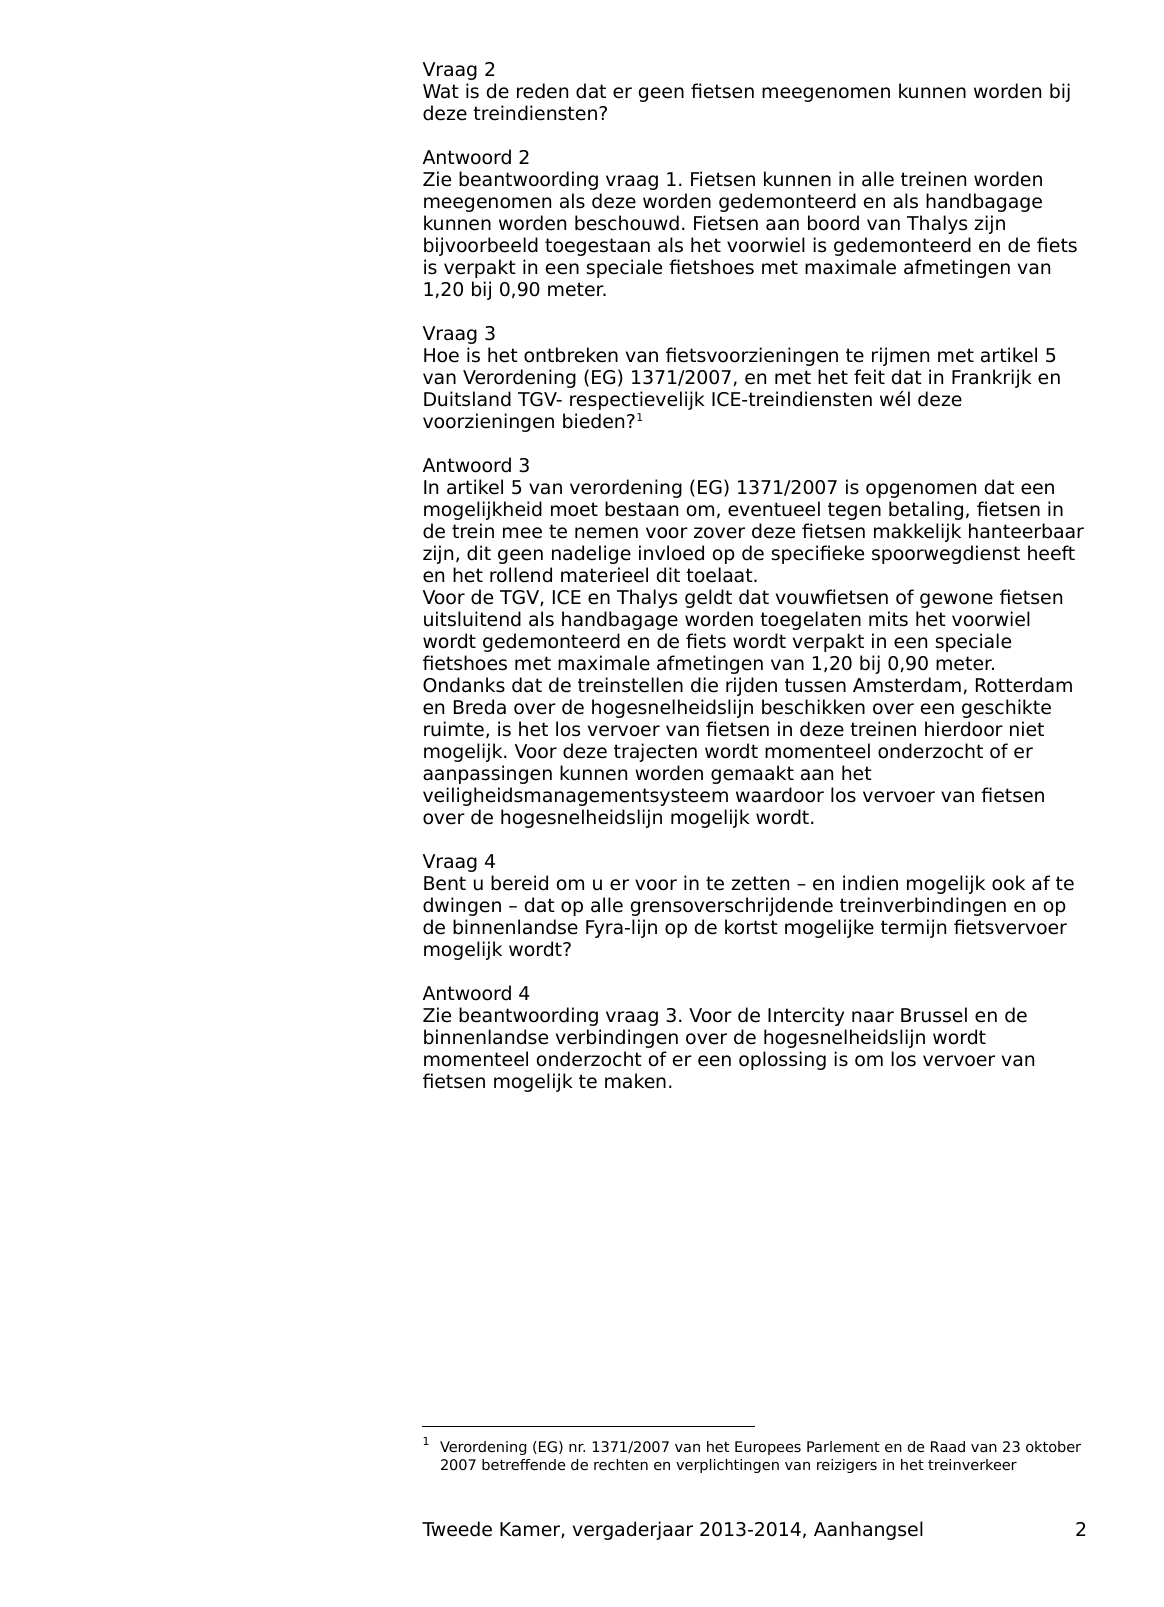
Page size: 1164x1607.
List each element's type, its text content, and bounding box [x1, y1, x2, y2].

text Bent u bereid om u er voor in te zetten – en indien mogelijk ook af te dwingen – dat op alle grensoverschrijdende treinverbindingen en op de binnenlandse Fyra-lijn op de kortst mogelijke termijn fietsvervoer mogelijk wordt? [422, 873, 1087, 961]
text Ondanks dat de treinstellen die rijden tussen Amsterdam, Rotterdam en Breda over de hogesnelheidslijn beschikken over een geschikte ruimte, is het los vervoer van fietsen in deze treinen hierdoor niet mogelijk. Voor deze trajecten wordt momenteel onderzocht of er aanpassingen kunnen worden gemaakt aan het veiligheidsmanagementsysteem waardoor los vervoer van fietsen over de hogesnelheidslijn mogelijk wordt. [422, 675, 1087, 829]
text Zie beantwoording vraag 3. Voor de Intercity naar Brussel en de binnenlandse verbindingen over de hogesnelheidslijn wordt momenteel onderzocht of er een oplossing is om los vervoer van fietsen mogelijk te maken. [422, 1005, 1087, 1093]
text Antwoord 2 [422, 147, 1087, 169]
text Verordening (EG) nr. 1371/2007 van het Europees Parlement en de Raad van 23 oktober 2007 betreffende de rechten en verplichtingen van reizigers in het treinverkeer [422, 1435, 1087, 1474]
text Antwoord 3 [422, 455, 1087, 477]
text In artikel 5 van verordening (EG) 1371/2007 is opgenomen dat een mogelijkheid moet bestaan om, eventueel tegen betaling, fietsen in de trein mee te nemen voor zover deze fietsen makkelijk hanteerbaar zijn, dit geen nadelige invloed op de specifieke spoorwegdienst heeft en het rollend materieel dit toelaat. [422, 477, 1087, 587]
text Hoe is het ontbreken van fietsvoorzieningen te rijmen met artikel 5 van Verordening (EG) 1371/2007, en met het feit dat in Frankrijk en Duitsland TGV- respectievelijk ICE-treindiensten wél deze voorzieningen bieden? [422, 345, 1087, 433]
text Vraag 3 [422, 323, 1087, 345]
text Zie beantwoording vraag 1. Fietsen kunnen in alle treinen worden meegenomen als deze worden gedemonteerd en als handbagage kunnen worden beschouwd. Fietsen aan boord van Thalys zijn bijvoorbeeld toegestaan als het voorwiel is gedemonteerd en de fiets is verpakt in een speciale fietshoes met maximale afmetingen van 1,20 bij 0,90 meter. [422, 169, 1087, 301]
text Antwoord 4 [422, 983, 1087, 1005]
text Wat is de reden dat er geen fietsen meegenomen kunnen worden bij deze treindiensten? [422, 81, 1087, 125]
text Vraag 4 [422, 851, 1087, 873]
text Voor de TGV, ICE en Thalys geldt dat vouwfietsen of gewone fietsen uitsluitend als handbagage worden toegelaten mits het voorwiel wordt gedemonteerd en de fiets wordt verpakt in een speciale fietshoes met maximale afmetingen van 1,20 bij 0,90 meter. [422, 587, 1087, 675]
text Vraag 2 [422, 59, 1087, 81]
